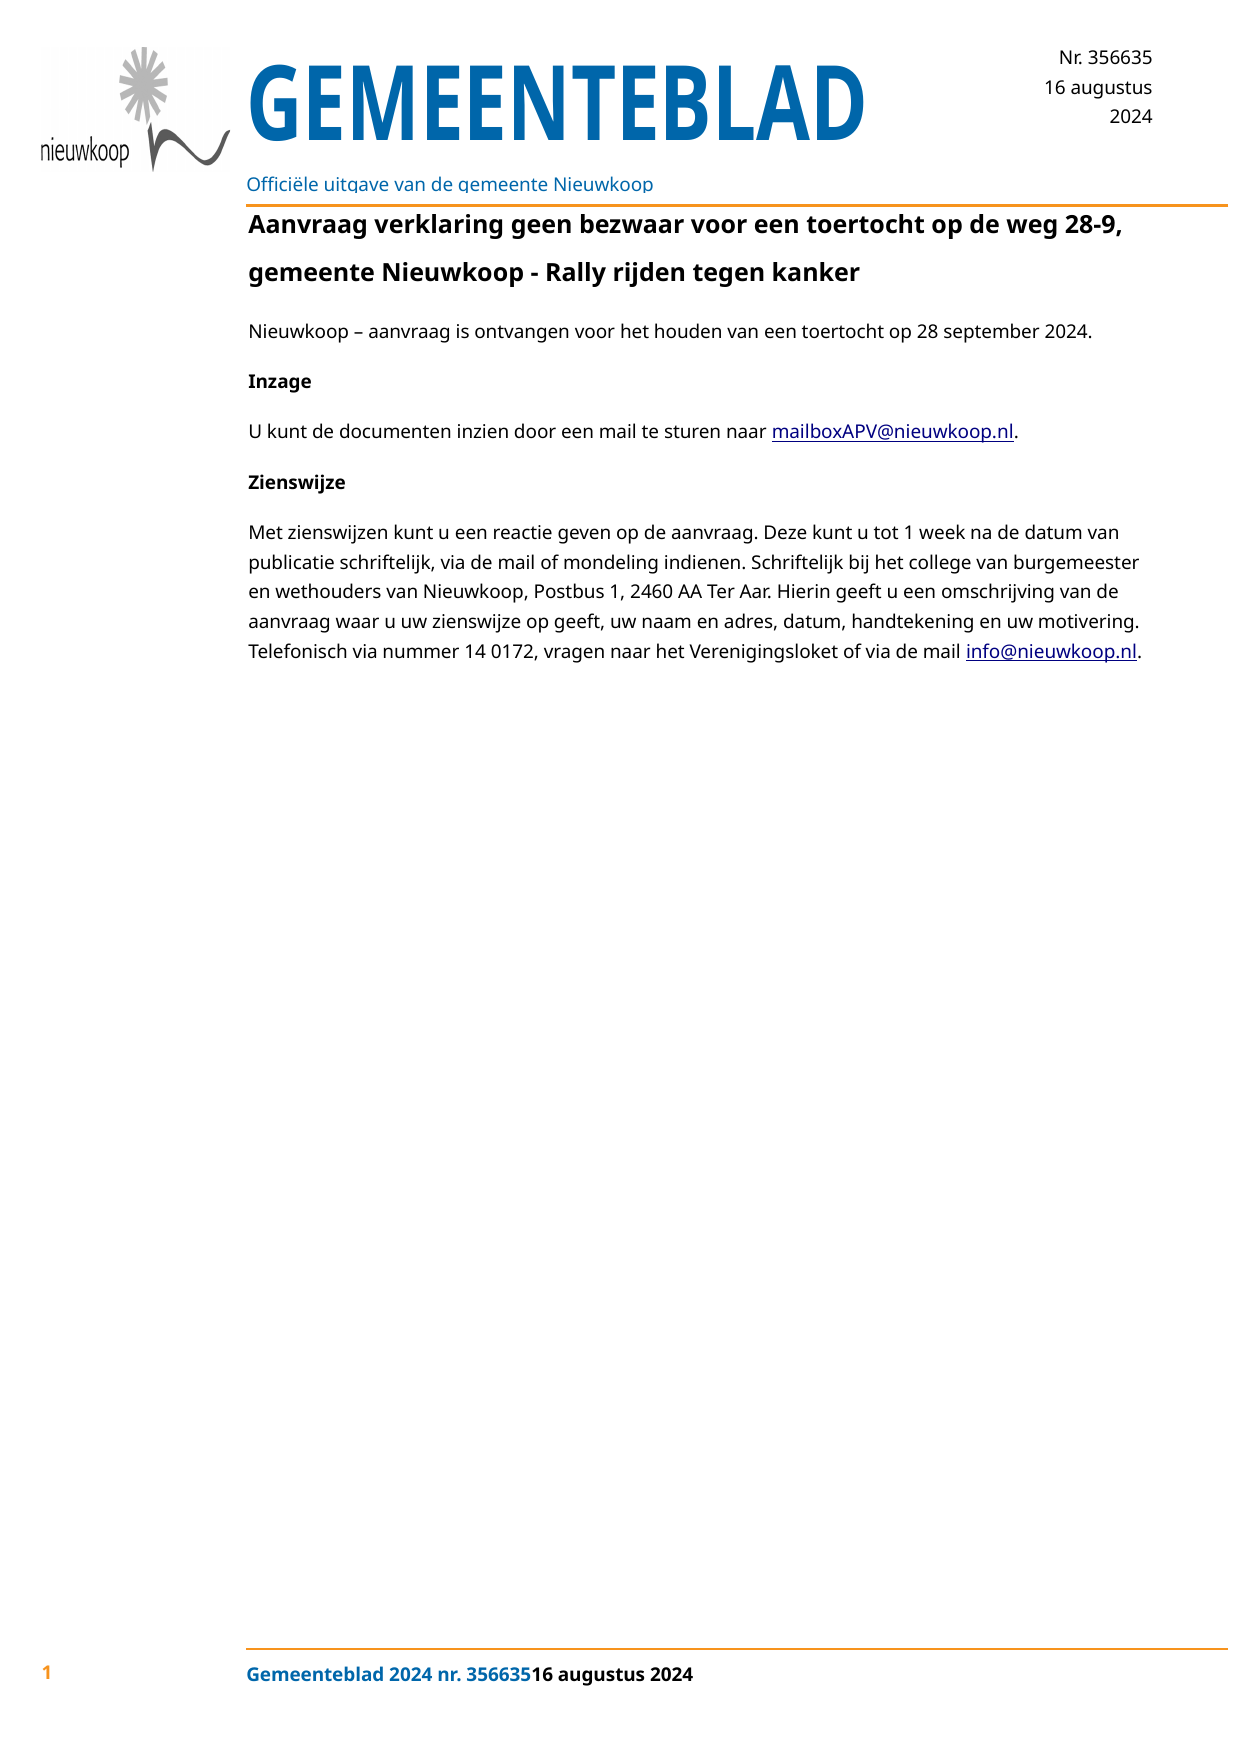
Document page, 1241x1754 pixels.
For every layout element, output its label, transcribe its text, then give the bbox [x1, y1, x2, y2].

text Aanvraag verklaring geen bezwaar voor een toertocht op de weg 28-9, gemeente Nieuwkoop - Rally rijden tegen kanker [248, 207, 1152, 288]
text Met zienswijzen kunt u een reactie geven op de aanvraag. Deze kunt u tot 1 week na de datum van publicatie schriftelijk, via de mail of mondeling indienen. Schriftelijk bij het college van burgemeester en wethouders van Nieuwkoop, Postbus 1, 2460 AA Ter Aar. Hierin geeft u een omschrijving van de aanvraag waar u uw zienswijze op geeft, uw naam en adres, datum, handtekening en uw motivering. Telefonisch via nummer 14 0172, vragen naar het Verenigingsloket of via de mail info@nieuwkoop.nl. [248, 519, 1152, 664]
picture [41, 47, 231, 172]
text Zienswijze [248, 469, 1152, 495]
text Nieuwkoop – aanvraag is ontvangen voor het houden van een toertocht op 28 september 2024. [248, 318, 1152, 344]
text U kunt de documenten inzien door een mail te sturen naar mailboxAPV@nieuwkoop.nl. [248, 419, 1152, 444]
text Inzage [248, 368, 1152, 394]
